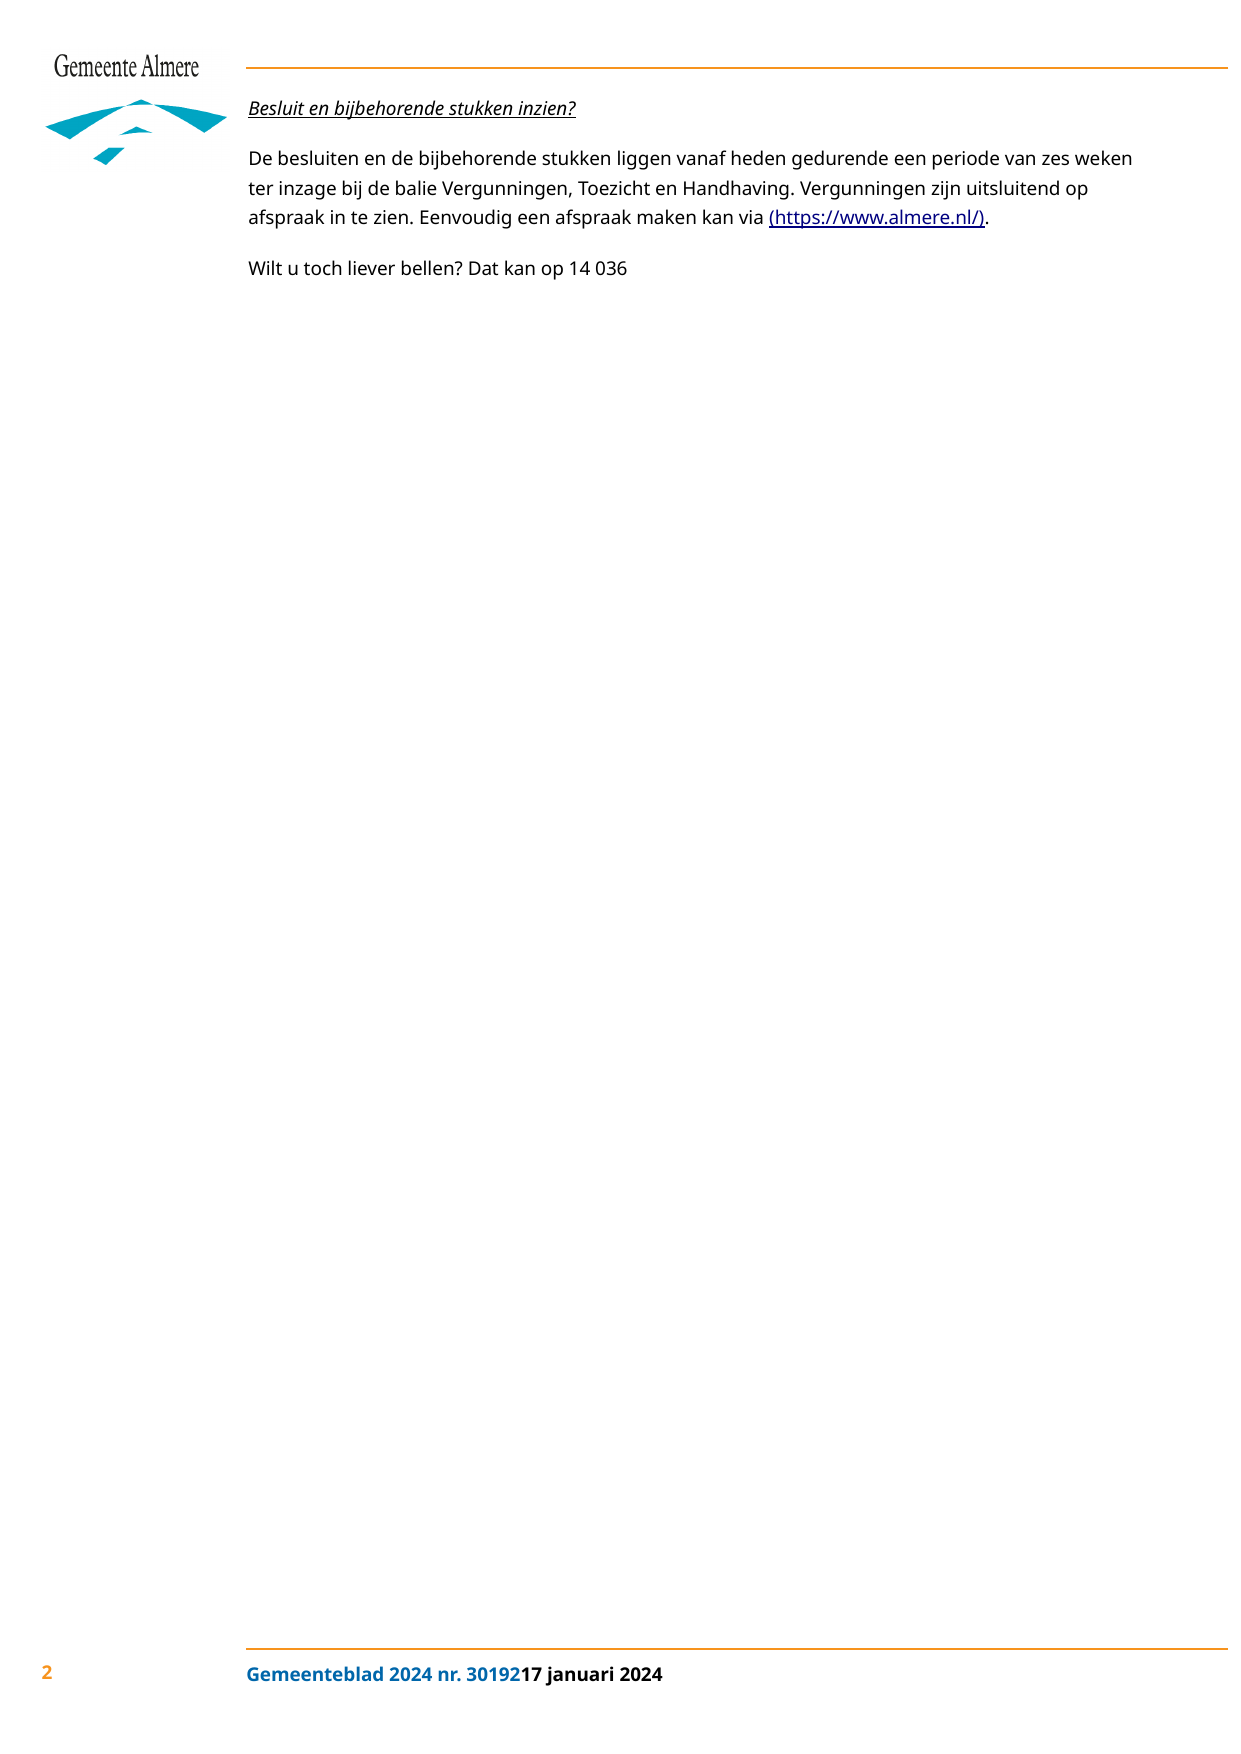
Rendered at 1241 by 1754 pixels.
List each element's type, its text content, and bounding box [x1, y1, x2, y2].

picture [41, 47, 231, 172]
text Besluit en bijbehorende stukken inzien? [248, 95, 1152, 121]
text Wilt u toch liever bellen? Dat kan op 14 036 [248, 255, 1152, 281]
text De besluiten en de bijbehorende stukken liggen vanaf heden gedurende een periode van zes weken ter inzage bij de balie Vergunningen, Toezicht en Handhaving. Vergunningen zijn uitsluitend op afspraak in te zien. Eenvoudig een afspraak maken kan via (https://www.almere.nl/). [248, 145, 1152, 230]
